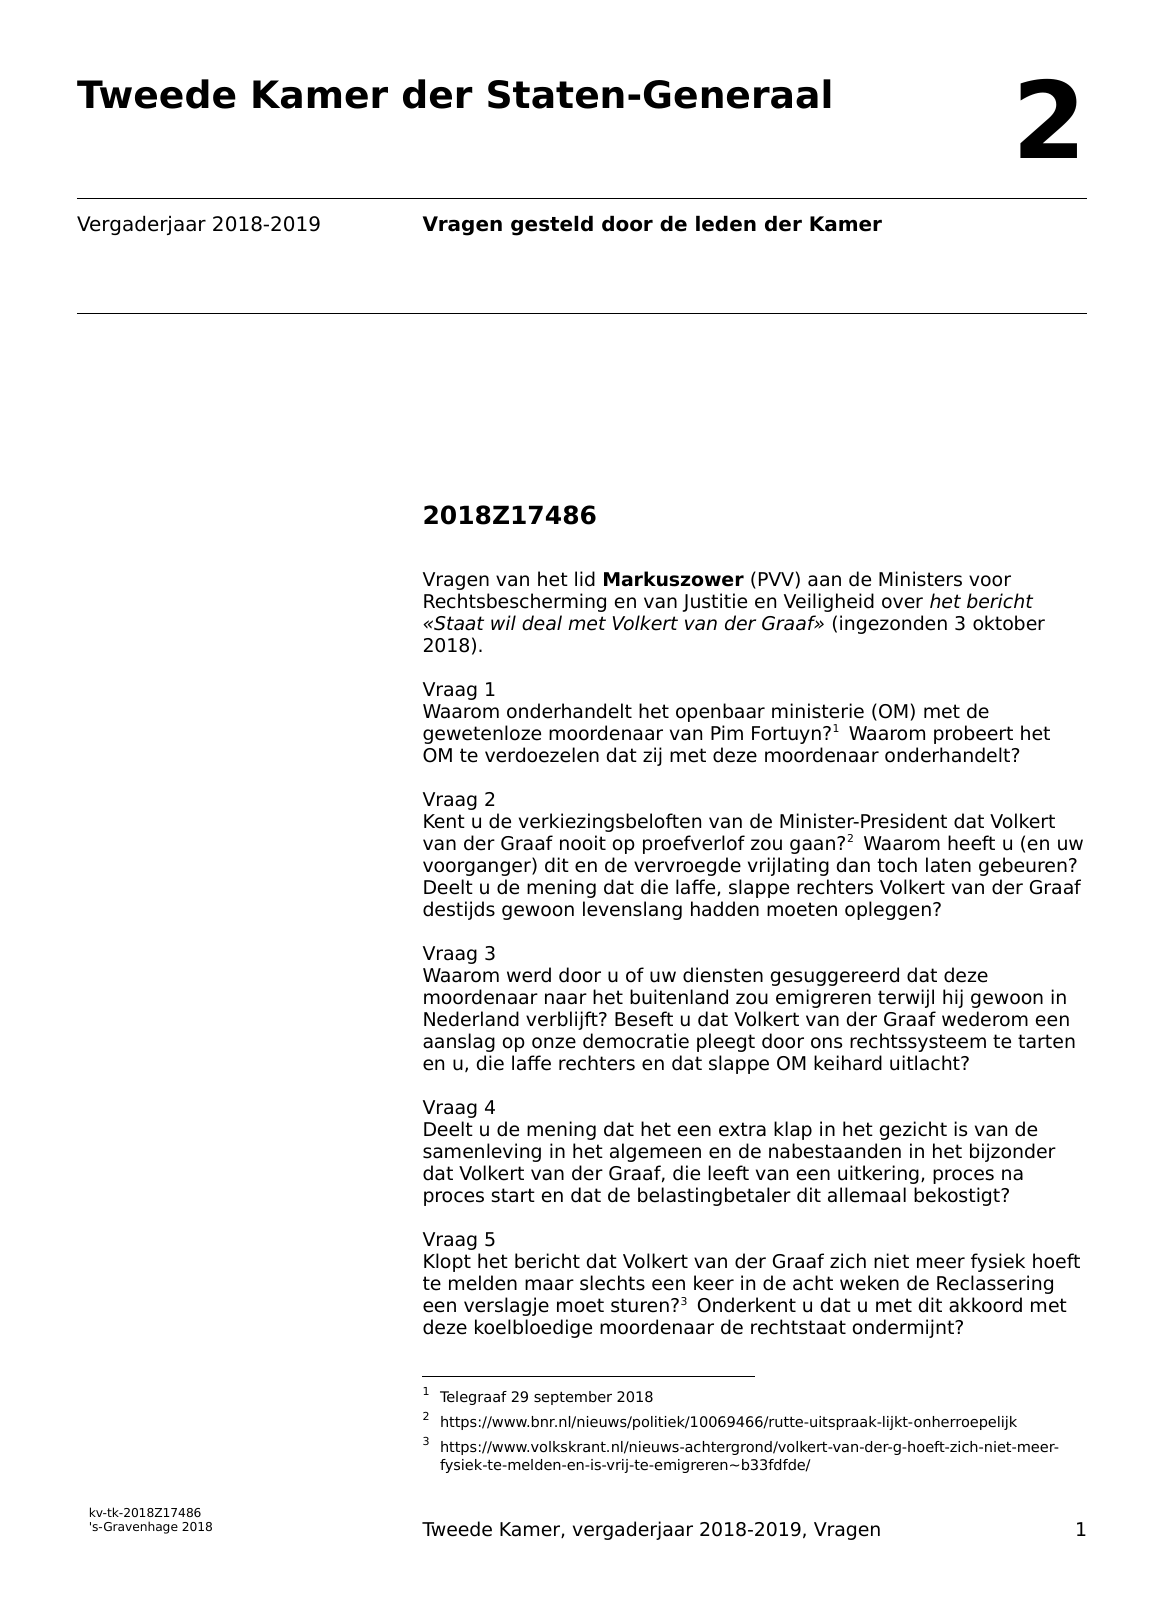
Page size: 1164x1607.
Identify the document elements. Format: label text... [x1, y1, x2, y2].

table_cell Vragen gesteld door de leden der Kamer [422, 199, 1087, 313]
text Kent u de verkiezingsbeloften van de Minister-President dat Volkert van der Graaf nooit op proefverlof zou gaan? Waarom heeft u (en uw voorganger) dit en de vervroegde vrijlating dan toch laten gebeuren? Deelt u de mening dat die laffe, slappe rechters Volkert van der Graaf destijds gewoon levenslang hadden moeten opleggen? [422, 811, 1087, 921]
text Vraag 3 [422, 943, 1087, 965]
text Vraag 2 [422, 789, 1087, 811]
text Waarom werd door u of uw diensten gesuggereerd dat deze moordenaar naar het buitenland zou emigreren terwijl hij gewoon in Nederland verblijft? Beseft u dat Volkert van der Graaf wederom een aanslag op onze democratie pleegt door ons rechtssysteem te tarten en u, die laffe rechters en dat slappe OM keihard uitlacht? [422, 965, 1087, 1075]
text Vraag 5 [422, 1229, 1087, 1251]
table_header Tweede Kamer der Staten-Generaal [77, 59, 886, 198]
table_cell Vergaderjaar 2018-2019 [77, 199, 422, 313]
text Telegraaf 29 september 2018 [422, 1385, 1087, 1407]
table_header 2 [886, 59, 1087, 198]
text Vraag 4 [422, 1097, 1087, 1119]
text Deelt u de mening dat het een extra klap in het gezicht is van de samenleving in het algemeen en de nabestaanden in het bijzonder dat Volkert van der Graaf, die leeft van een uitkering, proces na proces start en dat de belastingbetaler dit allemaal bekostigt? [422, 1119, 1087, 1207]
text kv-tk-2018Z17486 [88, 1506, 323, 1520]
text Vraag 1 [422, 679, 1087, 701]
text Vragen van het lid Markuszower (PVV) aan de Ministers voor Rechtsbescherming en van Justitie en Veiligheid over het bericht «Staat wil deal met Volkert van der Graaf» (ingezonden 3 oktober 2018). [422, 569, 1087, 657]
text 's-Gravenhage 2018 [88, 1520, 323, 1534]
text 2018Z17486 [422, 501, 1087, 531]
text Klopt het bericht dat Volkert van der Graaf zich niet meer fysiek hoeft te melden maar slechts een keer in de acht weken de Reclassering een verslagje moet sturen? Onderkent u dat u met dit akkoord met deze koelbloedige moordenaar de rechtstaat ondermijnt? [422, 1251, 1087, 1339]
text https://www.volkskrant.nl/nieuws-achtergrond/volkert-van-der-g-hoeft-zich-niet-meer-fysiek-te-melden-en-is-vrij-te-emigreren~b33fdfde/ [422, 1435, 1087, 1474]
text https://www.bnr.nl/nieuws/politiek/10069466/rutte-uitspraak-lijkt-onherroepelijk [422, 1410, 1087, 1432]
text Waarom onderhandelt het openbaar ministerie (OM) met de gewetenloze moordenaar van Pim Fortuyn? Waarom probeert het OM te verdoezelen dat zij met deze moordenaar onderhandelt? [422, 701, 1087, 767]
